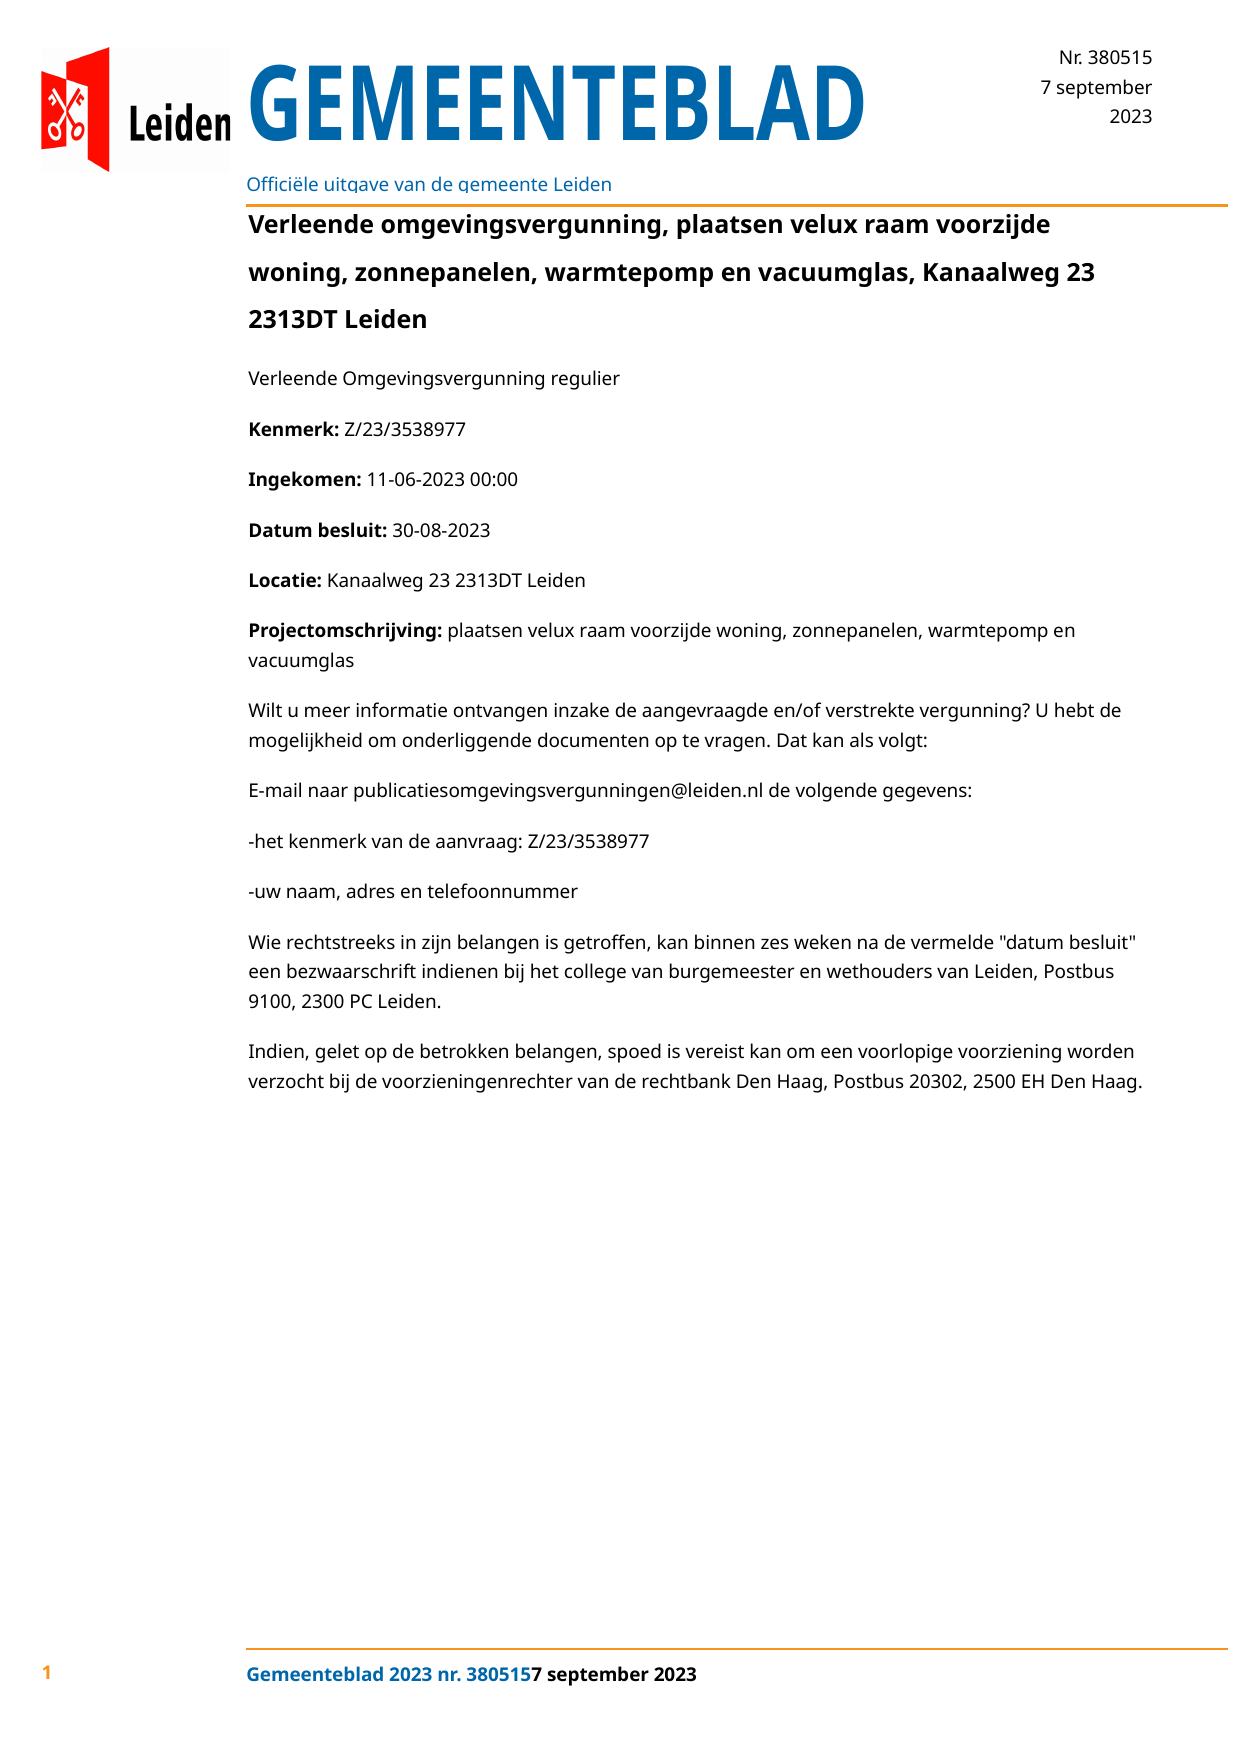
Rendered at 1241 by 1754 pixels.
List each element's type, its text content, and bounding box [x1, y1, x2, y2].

text Verleende omgevingsvergunning, plaatsen velux raam voorzijde woning, zonnepanelen, warmtepomp en vacuumglas, Kanaalweg 23 2313DT Leiden [248, 207, 1152, 336]
text Wilt u meer informatie ontvangen inzake de aangevraagde en/of verstrekte vergunning? U hebt de mogelijkheid om onderliggende documenten op te vragen. Dat kan als volgt: [248, 698, 1152, 753]
text -uw naam, adres en telefoonnummer [248, 878, 1152, 904]
text Wie rechtstreeks in zijn belangen is getroffen, kan binnen zes weken na de vermelde "datum besluit" een bezwaarschrift indienen bij het college van burgemeester en wethouders van Leiden, Postbus 9100, 2300 PC Leiden. [248, 929, 1152, 1014]
text Kenmerk: Z/23/3538977 [248, 416, 1152, 442]
text Locatie: Kanaalweg 23 2313DT Leiden [248, 567, 1152, 593]
text Ingekomen: 11-06-2023 00:00 [248, 466, 1152, 492]
text -het kenmerk van de aanvraag: Z/23/3538977 [248, 828, 1152, 854]
text Projectomschrijving: plaatsen velux raam voorzijde woning, zonnepanelen, warmtepomp en vacuumglas [248, 618, 1152, 673]
text Datum besluit: 30-08-2023 [248, 517, 1152, 542]
picture [41, 47, 231, 172]
text E-mail naar publicatiesomgevingsvergunningen@leiden.nl de volgende gegevens: [248, 778, 1152, 803]
text Verleende Omgevingsvergunning regulier [248, 366, 1152, 391]
text Indien, gelet op de betrokken belangen, spoed is vereist kan om een voorlopige voorziening worden verzocht bij de voorzieningenrechter van de rechtbank Den Haag, Postbus 20302, 2500 EH Den Haag. [248, 1038, 1152, 1094]
